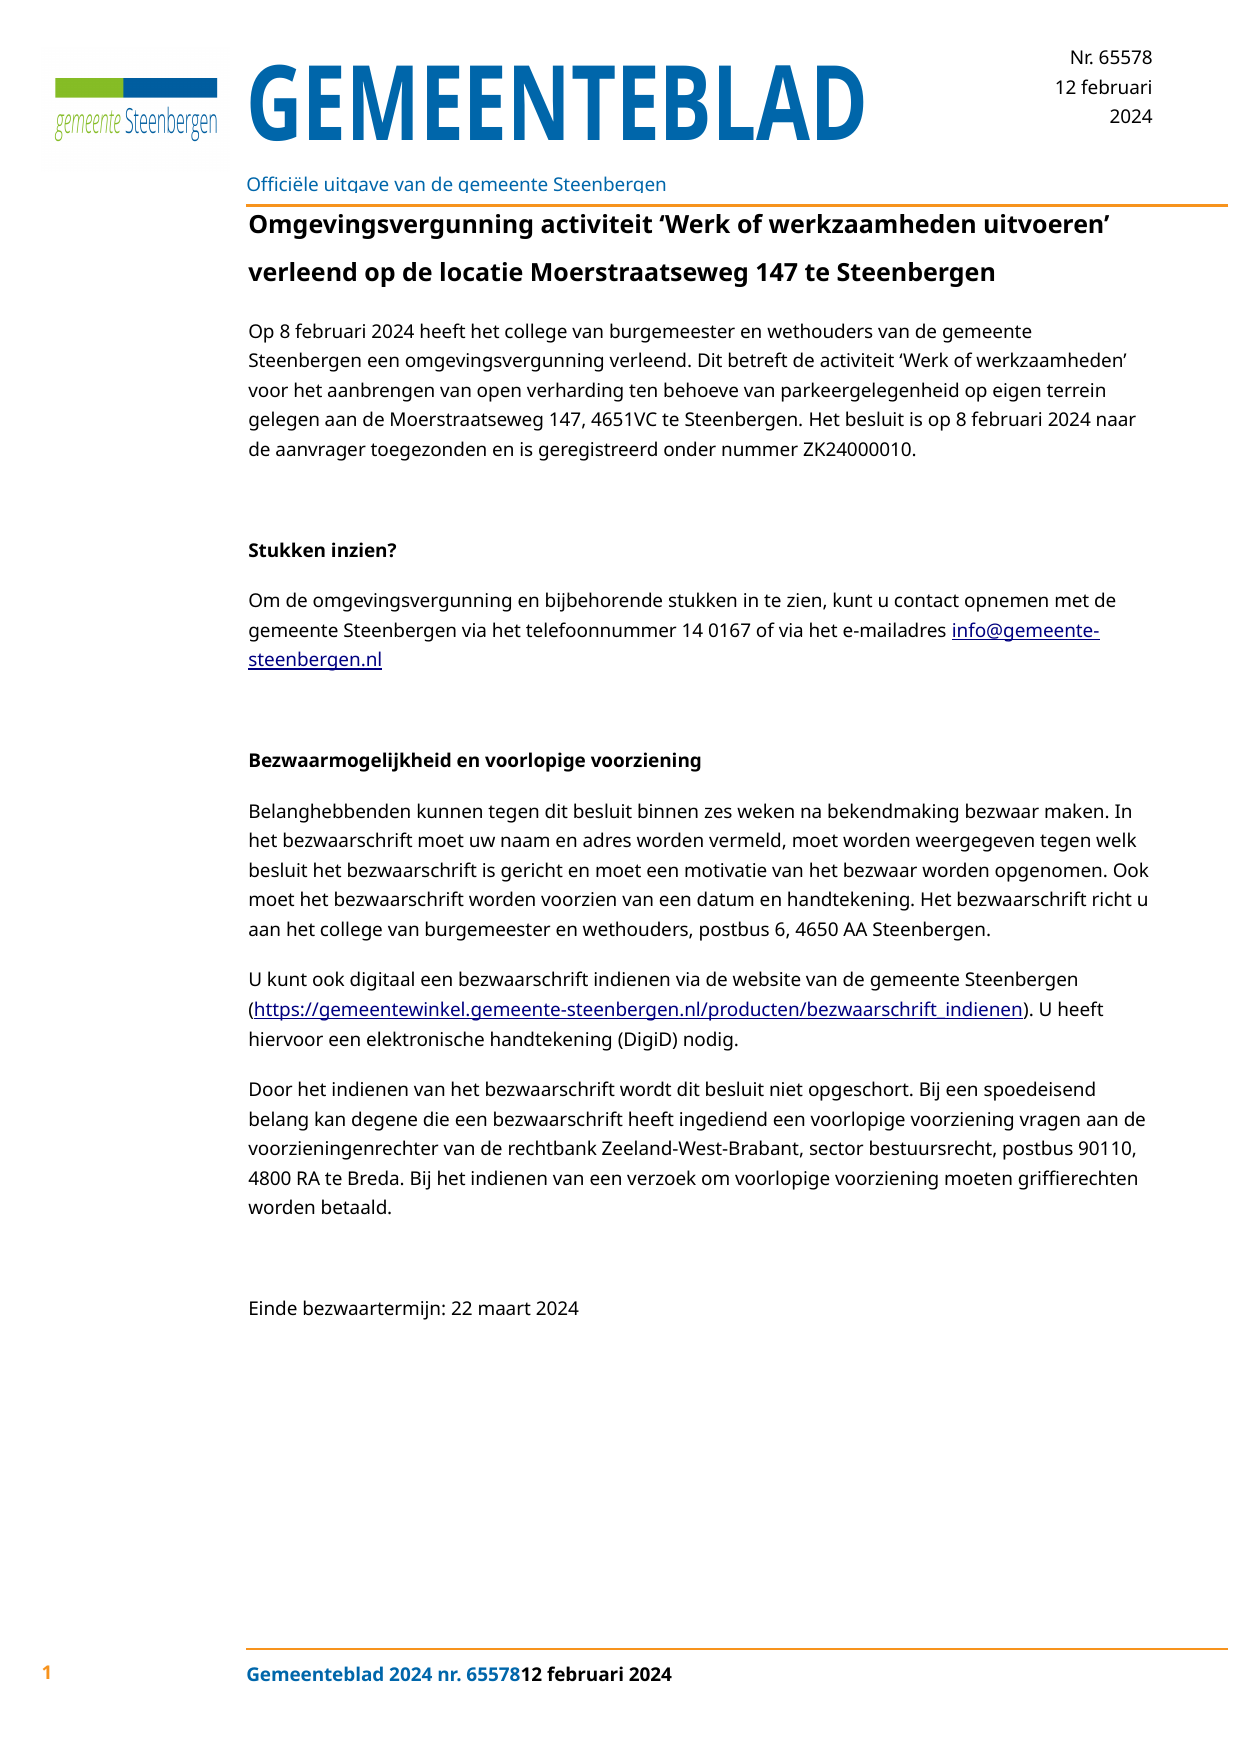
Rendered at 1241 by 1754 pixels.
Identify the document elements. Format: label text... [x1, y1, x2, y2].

text Belanghebbenden kunnen tegen dit besluit binnen zes weken na bekendmaking bezwaar maken. In het bezwaarschrift moet uw naam en adres worden vermeld, moet worden weergegeven tegen welk besluit het bezwaarschrift is gericht en moet een motivatie van het bezwaar worden opgenomen. Ook moet het bezwaarschrift worden voorzien van een datum en handtekening. Het bezwaarschrift richt u aan het college van burgemeester en wethouders, postbus 6, 4650 AA Steenbergen. [248, 798, 1152, 942]
text Stukken inzien? [248, 537, 1152, 563]
text U kunt ook digitaal een bezwaarschrift indienen via de website van de gemeente Steenbergen (https://gemeentewinkel.gemeente-steenbergen.nl/producten/bezwaarschrift_indienen). U heeft hiervoor een elektronische handtekening (DigiD) nodig. [248, 967, 1152, 1052]
picture [41, 47, 231, 172]
text Omgevingsvergunning activiteit ‘Werk of werkzaamheden uitvoeren’ verleend op de locatie Moerstraatseweg 147 te Steenbergen [248, 207, 1152, 288]
text Bezwaarmogelijkheid en voorlopige voorziening [248, 747, 1152, 773]
text Door het indienen van het bezwaarschrift wordt dit besluit niet opgeschort. Bij een spoedeisend belang kan degene die een bezwaarschrift heeft ingediend een voorlopige voorziening vragen aan de voorzieningenrechter van de rechtbank Zeeland-West-Brabant, sector bestuursrecht, postbus 90110, 4800 RA te Breda. Bij het indienen van een verzoek om voorlopige voorziening moeten griffierechten worden betaald. [248, 1076, 1152, 1220]
text Op 8 februari 2024 heeft het college van burgemeester en wethouders van de gemeente Steenbergen een omgevingsvergunning verleend. Dit betreft de activiteit ‘Werk of werkzaamheden’ voor het aanbrengen van open verharding ten behoeve van parkeergelegenheid op eigen terrein gelegen aan de Moerstraatseweg 147, 4651VC te Steenbergen. Het besluit is op 8 februari 2024 naar de aanvrager toegezonden en is geregistreerd onder nummer ZK24000010. [248, 318, 1152, 462]
text Om de omgevingsvergunning en bijbehorende stukken in te zien, kunt u contact opnemen met de gemeente Steenbergen via het telefoonnummer 14 0167 of via het e-mailadres info@gemeente-steenbergen.nl [248, 587, 1152, 672]
text Einde bezwaartermijn: 22 maart 2024 [248, 1295, 1152, 1321]
